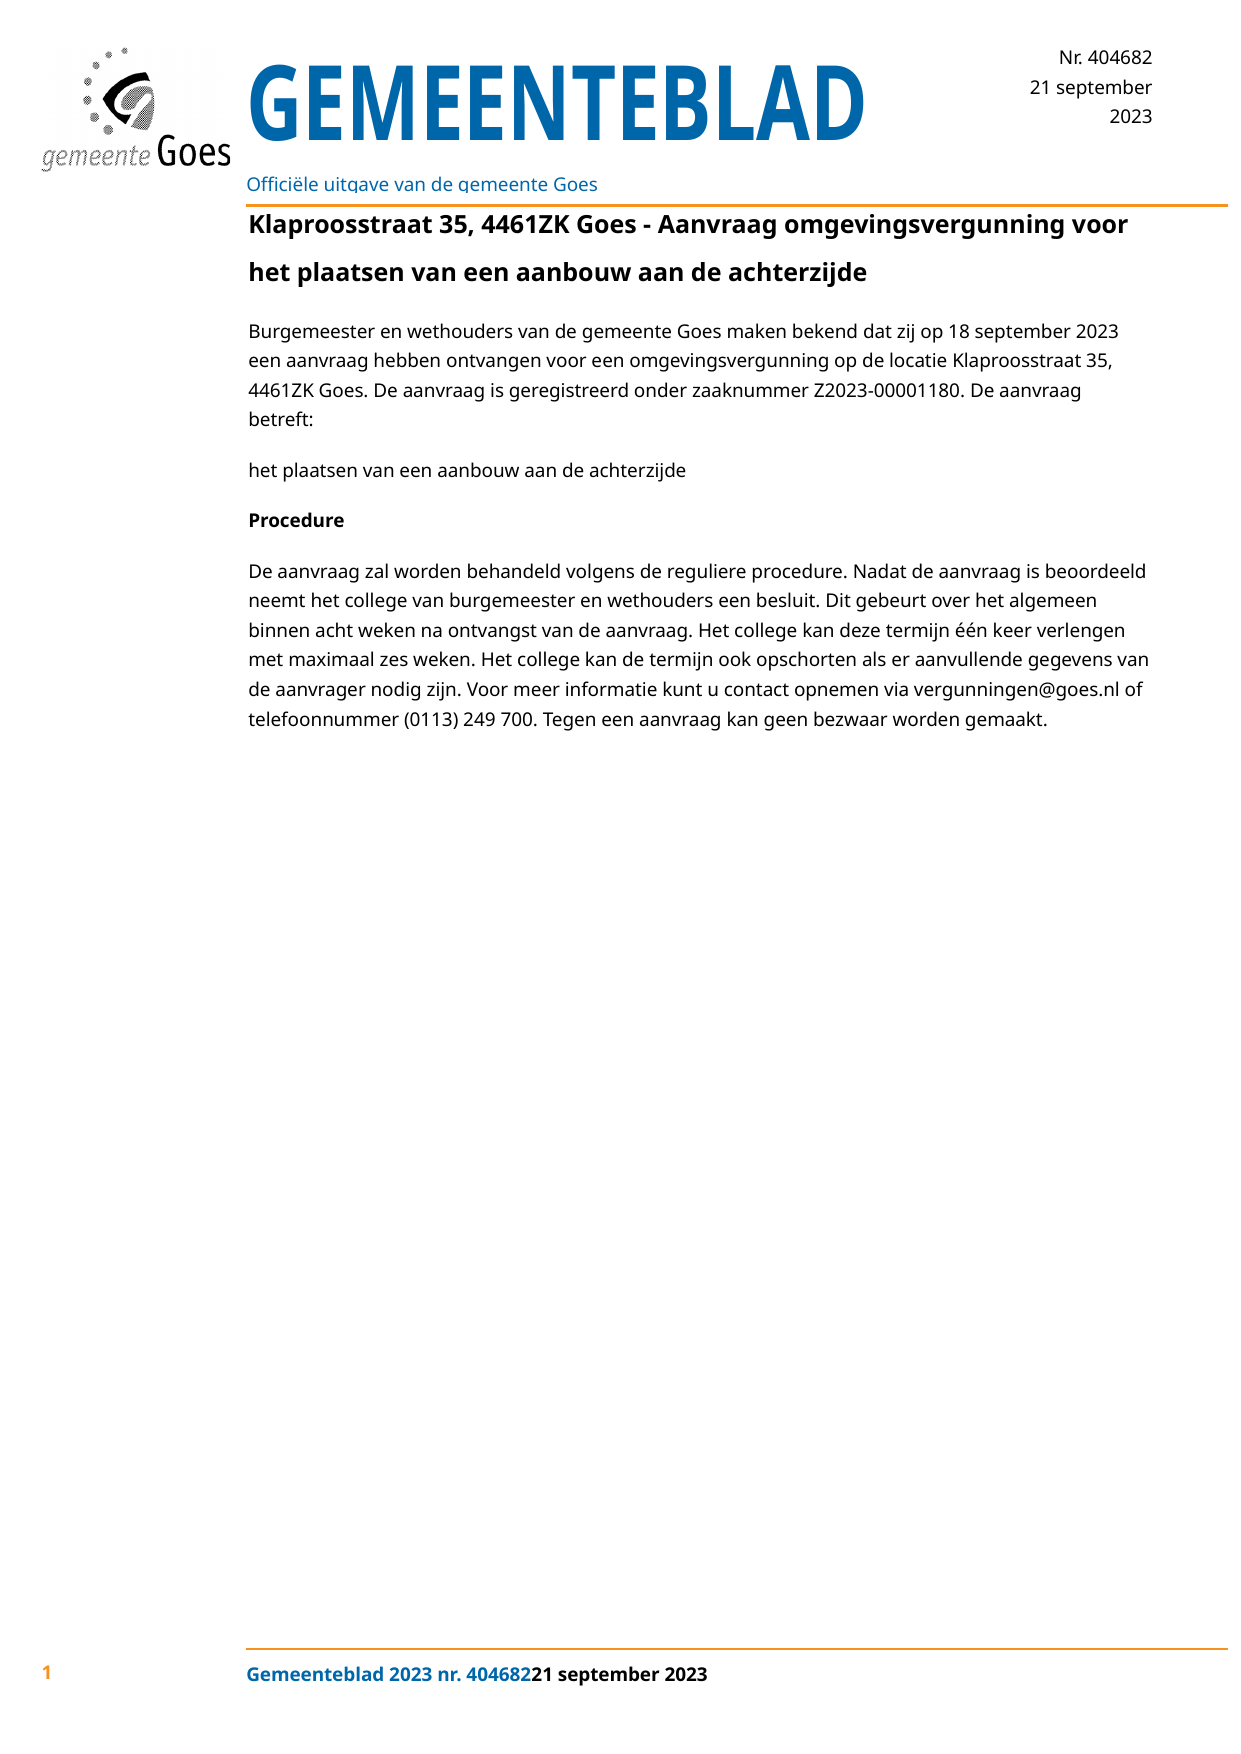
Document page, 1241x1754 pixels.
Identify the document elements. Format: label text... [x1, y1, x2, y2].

text De aanvraag zal worden behandeld volgens de reguliere procedure. Nadat de aanvraag is beoordeeld neemt het college van burgemeester en wethouders een besluit. Dit gebeurt over het algemeen binnen acht weken na ontvangst van de aanvraag. Het college kan deze termijn één keer verlengen met maximaal zes weken. Het college kan de termijn ook opschorten als er aanvullende gegevens van de aanvrager nodig zijn. Voor meer informatie kunt u contact opnemen via vergunningen@goes.nl of telefoonnummer (0113) 249 700. Tegen een aanvraag kan geen bezwaar worden gemaakt. [248, 558, 1152, 732]
text het plaatsen van een aanbouw aan de achterzijde [248, 457, 1152, 483]
picture [41, 47, 231, 172]
text Procedure [248, 507, 1152, 533]
text Klaproosstraat 35, 4461ZK Goes - Aanvraag omgevingsvergunning voor het plaatsen van een aanbouw aan de achterzijde [248, 207, 1152, 288]
text Burgemeester en wethouders van de gemeente Goes maken bekend dat zij op 18 september 2023 een aanvraag hebben ontvangen voor een omgevingsvergunning op de locatie Klaproosstraat 35, 4461ZK Goes. De aanvraag is geregistreerd onder zaaknummer Z2023-00001180. De aanvraag betreft: [248, 318, 1152, 432]
